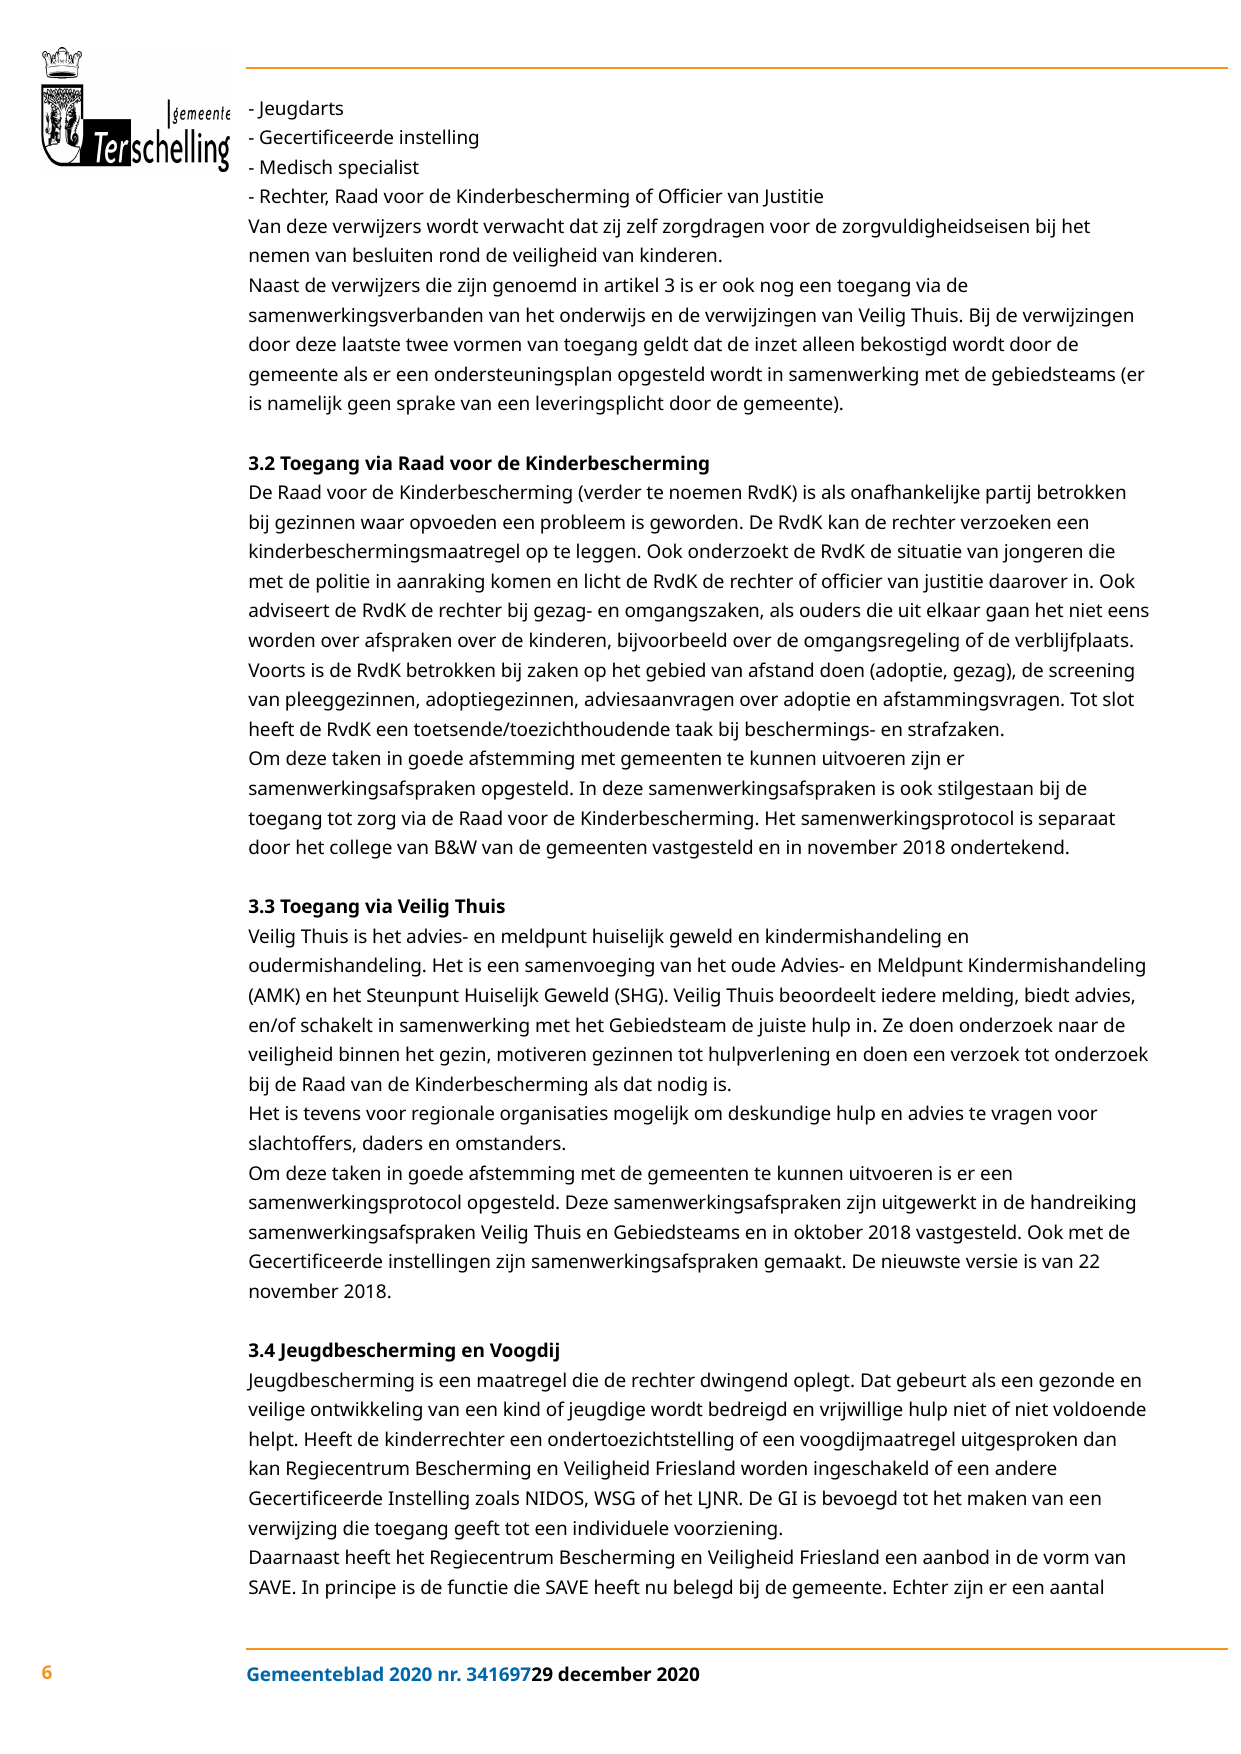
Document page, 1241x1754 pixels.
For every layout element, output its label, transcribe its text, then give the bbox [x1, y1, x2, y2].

text - Gecertificeerde instelling [248, 124, 1152, 150]
text - Rechter, Raad voor de Kinderbescherming of Officier van Justitie [248, 183, 1152, 209]
text Veilig Thuis is het advies- en meldpunt huiselijk geweld en kindermishandeling en oudermishandeling. Het is een samenvoeging van het oude Advies- en Meldpunt Kindermishandeling (AMK) en het Steunpunt Huiselijk Geweld (SHG). Veilig Thuis beoordeelt iedere melding, biedt advies, en/of schakelt in samenwerking met het Gebiedsteam de juiste hulp in. Ze doen onderzoek naar de veiligheid binnen het gezin, motiveren gezinnen tot hulpverlening en doen een verzoek tot onderzoek bij de Raad van de Kinderbescherming als dat nodig is. [248, 923, 1152, 1097]
text Van deze verwijzers wordt verwacht dat zij zelf zorgdragen voor de zorgvuldigheidseisen bij het nemen van besluiten rond de veiligheid van kinderen. [248, 213, 1152, 268]
text 3.3 Toegang via Veilig Thuis [248, 893, 1152, 919]
text 3.2 Toegang via Raad voor de Kinderbescherming [248, 450, 1152, 476]
text Om deze taken in goede afstemming met gemeenten te kunnen uitvoeren zijn er samenwerkingsafspraken opgesteld. In deze samenwerkingsafspraken is ook stilgestaan bij de toegang tot zorg via de Raad voor de Kinderbescherming. Het samenwerkingsprotocol is separaat door het college van B&W van de gemeenten vastgesteld en in november 2018 ondertekend. [248, 746, 1152, 860]
text - Jeugdarts [248, 95, 1152, 121]
text 3.4 Jeugdbescherming en Voogdij [248, 1337, 1152, 1363]
text Naast de verwijzers die zijn genoemd in artikel 3 is er ook nog een toegang via de samenwerkingsverbanden van het onderwijs en de verwijzingen van Veilig Thuis. Bij de verwijzingen door deze laatste twee vormen van toegang geldt dat de inzet alleen bekostigd wordt door de gemeente als er een ondersteuningsplan opgesteld wordt in samenwerking met de gebiedsteams (er is namelijk geen sprake van een leveringsplicht door de gemeente). [248, 272, 1152, 416]
text Om deze taken in goede afstemming met de gemeenten te kunnen uitvoeren is er een samenwerkingsprotocol opgesteld. Deze samenwerkingsafspraken zijn uitgewerkt in de handreiking samenwerkingsafspraken Veilig Thuis en Gebiedsteams en in oktober 2018 vastgesteld. Ook met de Gecertificeerde instellingen zijn samenwerkingsafspraken gemaakt. De nieuwste versie is van 22 november 2018. [248, 1160, 1152, 1304]
text Jeugdbescherming is een maatregel die de rechter dwingend oplegt. Dat gebeurt als een gezonde en veilige ontwikkeling van een kind of jeugdige wordt bedreigd en vrijwillige hulp niet of niet voldoende helpt. Heeft de kinderrechter een ondertoezichtstelling of een voogdijmaatregel uitgesproken dan kan Regiecentrum Bescherming en Veiligheid Friesland worden ingeschakeld of een andere Gecertificeerde Instelling zoals NIDOS, WSG of het LJNR. De GI is bevoegd tot het maken van een verwijzing die toegang geeft tot een individuele voorziening. [248, 1367, 1152, 1541]
text Daarnaast heeft het Regiecentrum Bescherming en Veiligheid Friesland een aanbod in de vorm van SAVE. In principe is de functie die SAVE heeft nu belegd bij de gemeente. Echter zijn er een aantal [248, 1544, 1152, 1600]
text - Medisch specialist [248, 154, 1152, 180]
picture [41, 47, 231, 172]
text De Raad voor de Kinderbescherming (verder te noemen RvdK) is als onafhankelijke partij betrokken bij gezinnen waar opvoeden een probleem is geworden. De RvdK kan de rechter verzoeken een kinderbeschermingsmaatregel op te leggen. Ook onderzoekt de RvdK de situatie van jongeren die met de politie in aanraking komen en licht de RvdK de rechter of officier van justitie daarover in. Ook adviseert de RvdK de rechter bij gezag- en omgangszaken, als ouders die uit elkaar gaan het niet eens worden over afspraken over de kinderen, bijvoorbeeld over de omgangsregeling of de verblijfplaats. Voorts is de RvdK betrokken bij zaken op het gebied van afstand doen (adoptie, gezag), de screening van pleeggezinnen, adoptiegezinnen, adviesaanvragen over adoptie en afstammingsvragen. Tot slot heeft de RvdK een toetsende/toezichthoudende taak bij beschermings- en strafzaken. [248, 479, 1152, 742]
text Het is tevens voor regionale organisaties mogelijk om deskundige hulp en advies te vragen voor slachtoffers, daders en omstanders. [248, 1101, 1152, 1156]
